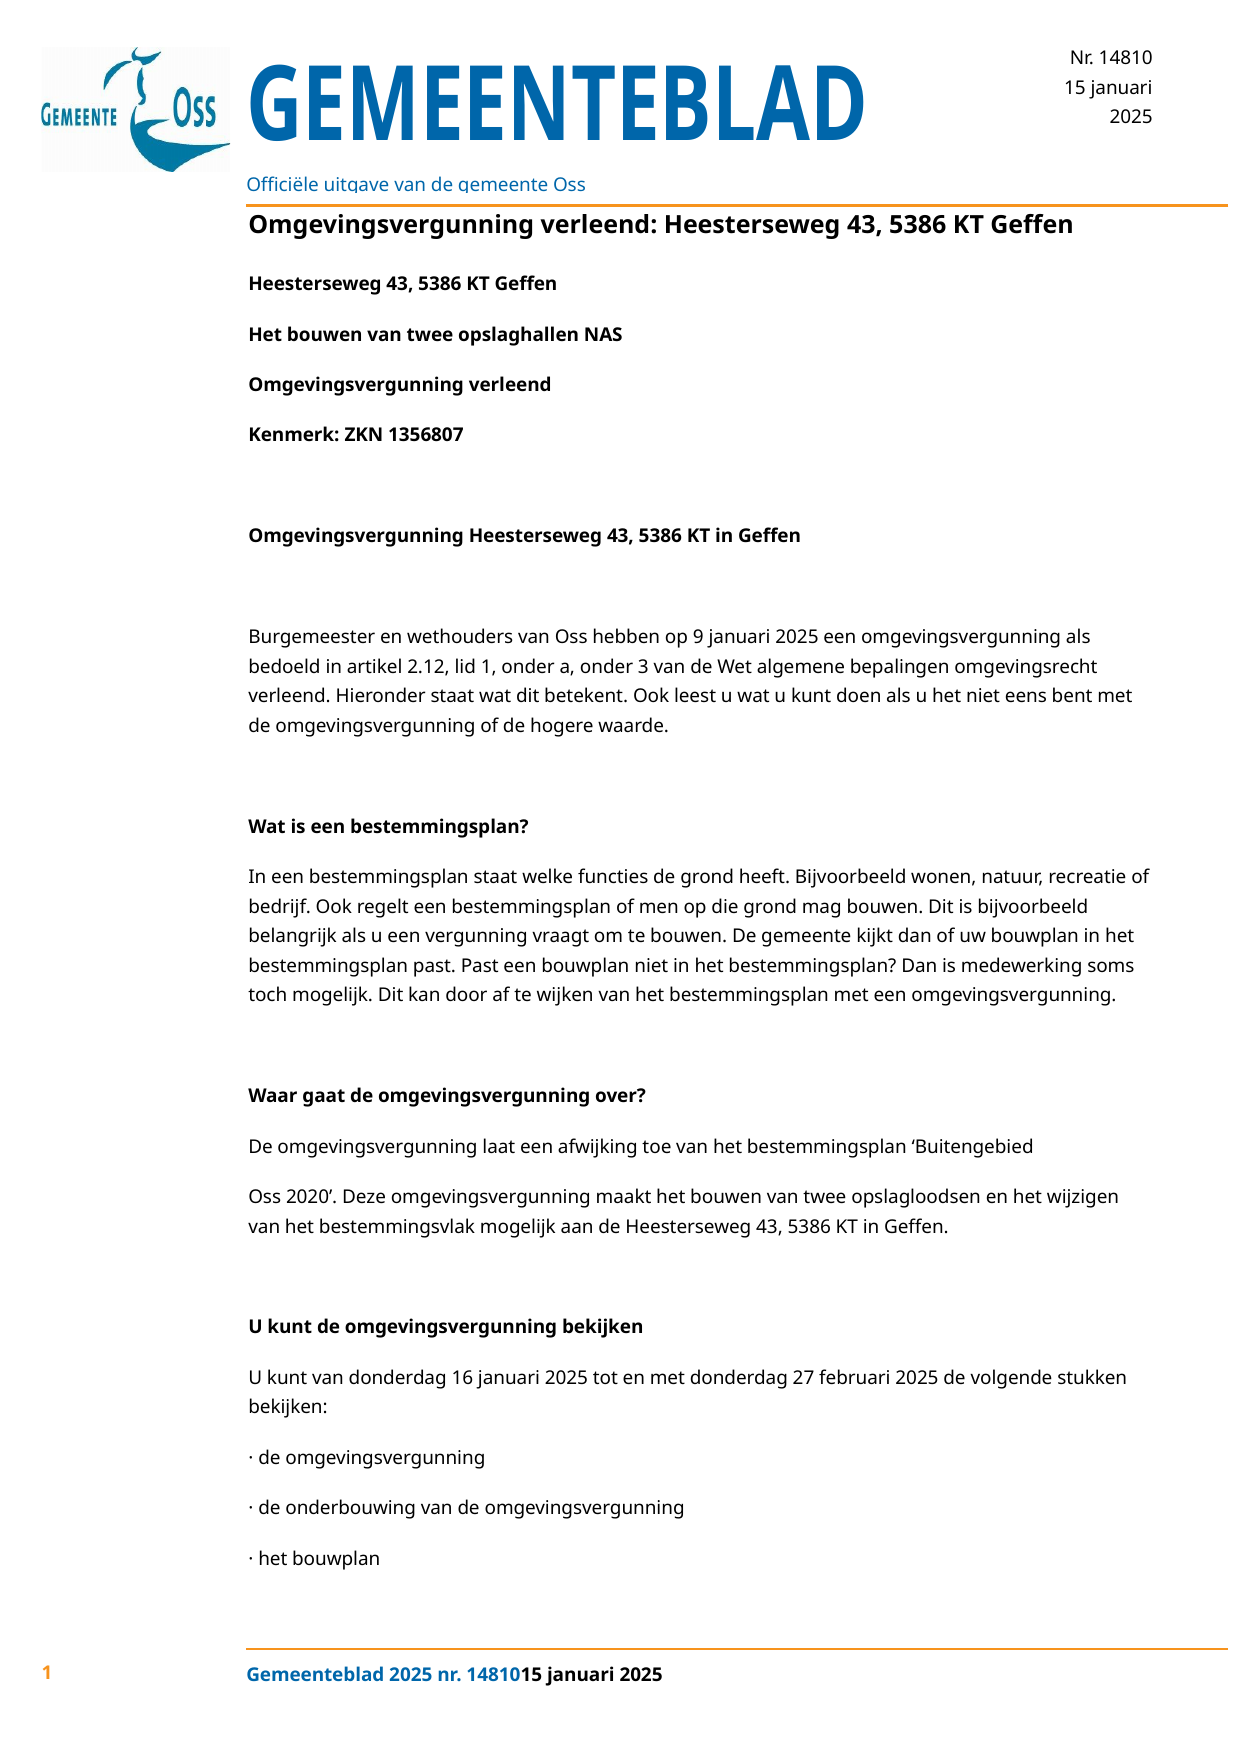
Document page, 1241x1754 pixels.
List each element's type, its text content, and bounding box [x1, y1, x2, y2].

text U kunt van donderdag 16 januari 2025 tot en met donderdag 27 februari 2025 de volgende stukken bekijken: [248, 1364, 1152, 1419]
text U kunt de omgevingsvergunning bekijken [248, 1314, 1152, 1339]
picture [41, 47, 231, 172]
text In een bestemmingsplan staat welke functies de grond heeft. Bijvoorbeeld wonen, natuur, recreatie of bedrijf. Ook regelt een bestemmingsplan of men op die grond mag bouwen. Dit is bijvoorbeeld belangrijk als u een vergunning vraagt om te bouwen. De gemeente kijkt dan of uw bouwplan in het bestemmingsplan past. Past een bouwplan niet in het bestemmingsplan? Dan is medewerking soms toch mogelijk. Dit kan door af te wijken van het bestemmingsplan met een omgevingsvergunning. [248, 863, 1152, 1007]
text · de omgevingsvergunning [248, 1444, 1152, 1470]
text Omgevingsvergunning Heesterseweg 43, 5386 KT in Geffen [248, 522, 1152, 548]
text Het bouwen van twee opslaghallen NAS [248, 321, 1152, 346]
text Omgevingsvergunning verleend [248, 371, 1152, 397]
text Omgevingsvergunning verleend: Heesterseweg 43, 5386 KT Geffen [248, 207, 1152, 241]
text Kenmerk: ZKN 1356807 [248, 422, 1152, 447]
text Oss 2020’. Deze omgevingsvergunning maakt het bouwen van twee opslagloodsen en het wijzigen van het bestemmingsvlak mogelijk aan de Heesterseweg 43, 5386 KT in Geffen. [248, 1183, 1152, 1238]
text · het bouwplan [248, 1545, 1152, 1571]
text Wat is een bestemmingsplan? [248, 813, 1152, 838]
text De omgevingsvergunning laat een afwijking toe van het bestemmingsplan ‘Buitengebied [248, 1133, 1152, 1158]
text Waar gaat de omgevingsvergunning over? [248, 1082, 1152, 1108]
text Burgemeester en wethouders van Oss hebben op 9 januari 2025 een omgevingsvergunning als bedoeld in artikel 2.12, lid 1, onder a, onder 3 van de Wet algemene bepalingen omgevingsrecht verleend. Hieronder staat wat dit betekent. Ook leest u wat u kunt doen als u het niet eens bent met de omgevingsvergunning of de hogere waarde. [248, 623, 1152, 738]
text · de onderbouwing van de omgevingsvergunning [248, 1494, 1152, 1520]
text Heesterseweg 43, 5386 KT Geffen [248, 270, 1152, 296]
